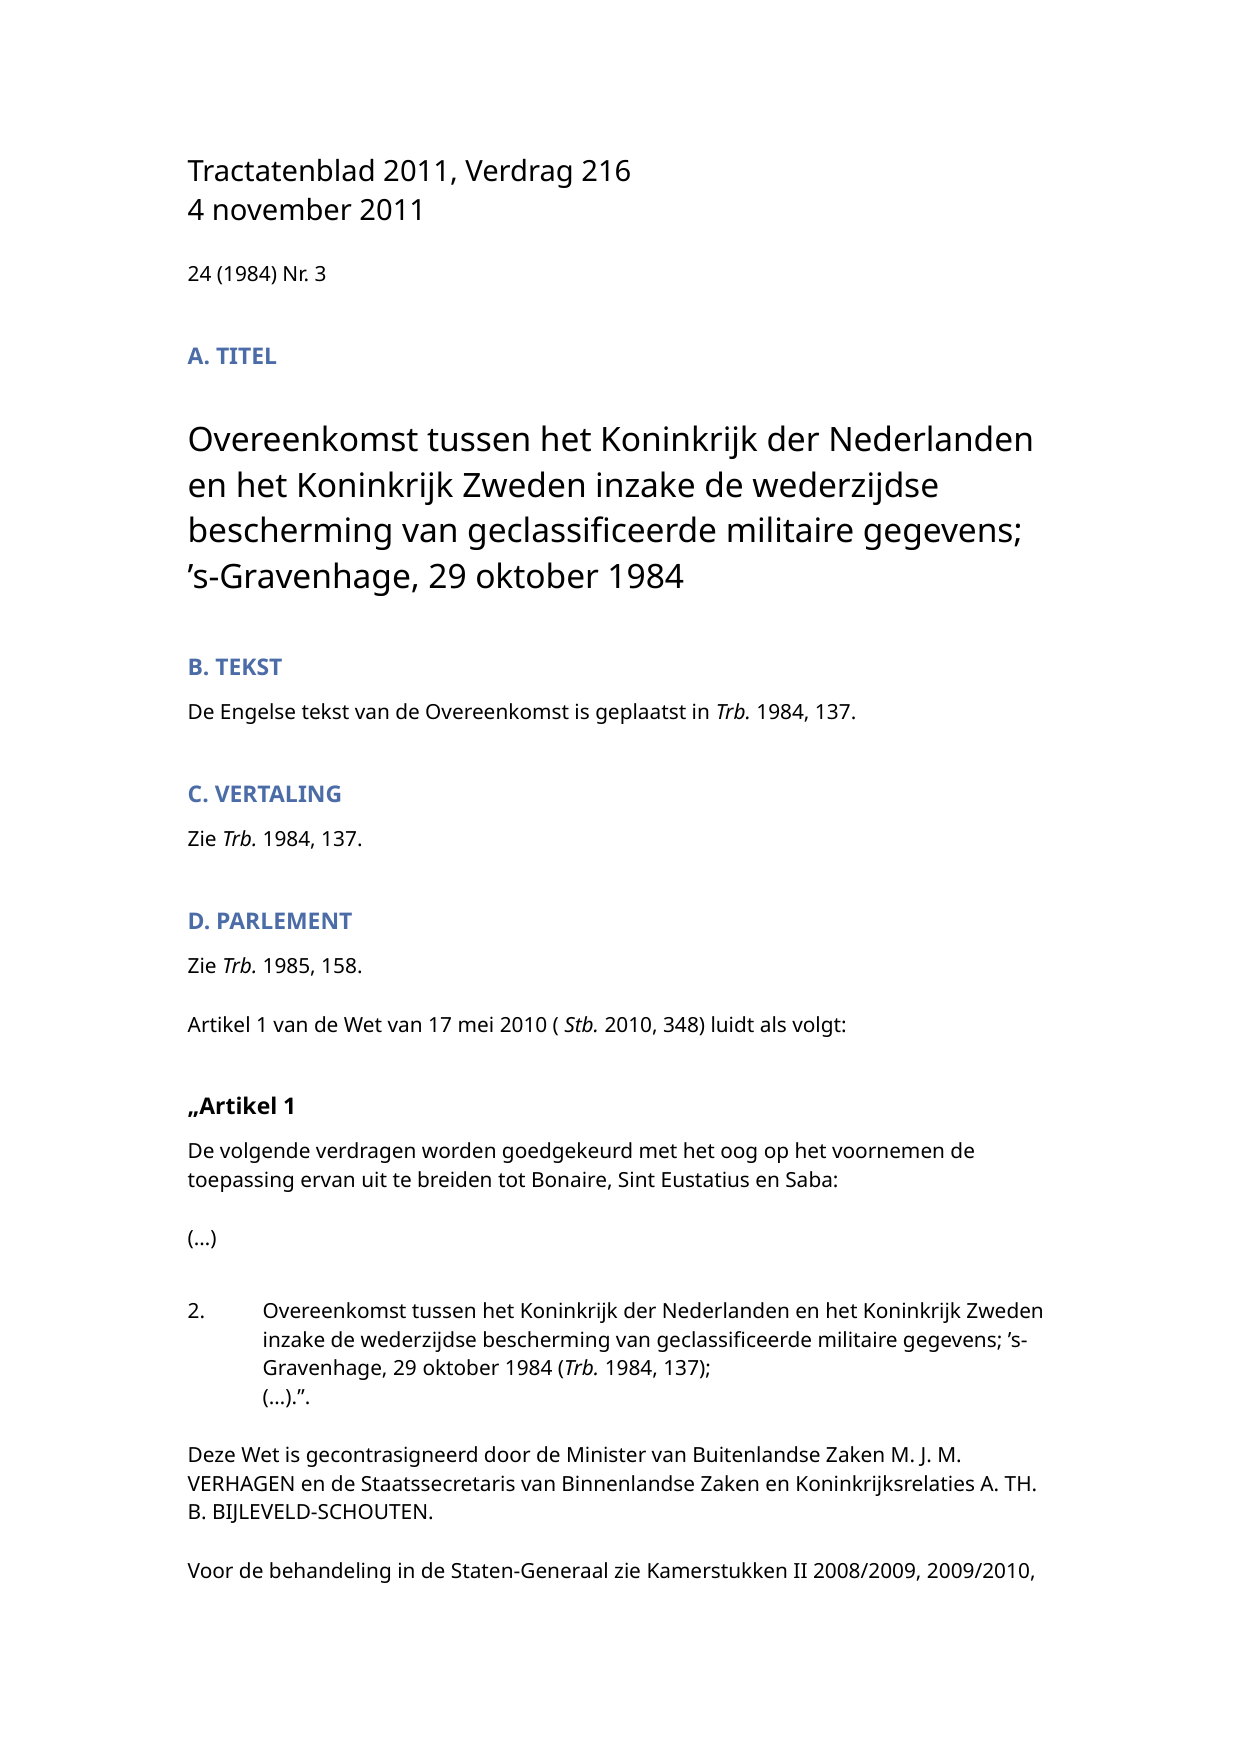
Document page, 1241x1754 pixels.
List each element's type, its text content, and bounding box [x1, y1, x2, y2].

text Overeenkomst tussen het Koninkrijk der Nederlanden en het Koninkrijk Zweden inzake de wederzijdse bescherming van geclassificeerde militaire gegevens; [187, 416, 1053, 553]
text 24 (1984) Nr. 3 [187, 259, 1053, 287]
subtitle D. PARLEMENT [187, 905, 1053, 936]
subtitle B. TEKST [187, 651, 1053, 682]
text 4 november 2011 [187, 190, 1053, 229]
subtitle „Artikel 1 [187, 1090, 1053, 1121]
text De volgende verdragen worden goedgekeurd met het oog op het voornemen de toepassing ervan uit te breiden tot Bonaire, Sint Eustatius en Saba: [187, 1136, 1053, 1193]
subtitle A. TITEL [187, 340, 1053, 371]
list Overeenkomst tussen het Koninkrijk der Nederlanden en het Koninkrijk Zweden inzake de wederzijdse bescherming van geclassificeerde militaire gegevens; ’s-Gravenhage, 29 oktober 1984 (Trb. 1984, 137); [187, 1297, 1053, 1382]
text (…) [187, 1223, 1053, 1252]
text De Engelse tekst van de Overeenkomst is geplaatst in Trb. 1984, 137. [187, 697, 1053, 725]
text Zie Trb. 1985, 158. [187, 951, 1053, 980]
text ’s-Gravenhage, 29 oktober 1984 [187, 553, 1053, 598]
text Artikel 1 van de Wet van 17 mei 2010 ( Stb. 2010, 348) luidt als volgt: [187, 1010, 1053, 1038]
text Deze Wet is gecontrasigneerd door de Minister van Buitenlandse Zaken M. J. M. VERHAGEN en de Staatssecretaris van Binnenlandse Zaken en Koninkrijksrelaties A. TH. B. BIJLEVELD-SCHOUTEN. [187, 1440, 1053, 1526]
subtitle C. VERTALING [187, 778, 1053, 809]
text Voor de behandeling in de Staten-Generaal zie Kamerstukken II 2008/2009, 2009/2010, [187, 1556, 1053, 1584]
text Tractatenblad 2011, Verdrag 216 [187, 150, 1053, 190]
text Zie Trb. 1984, 137. [187, 824, 1053, 852]
list (…).”. [187, 1382, 1053, 1410]
